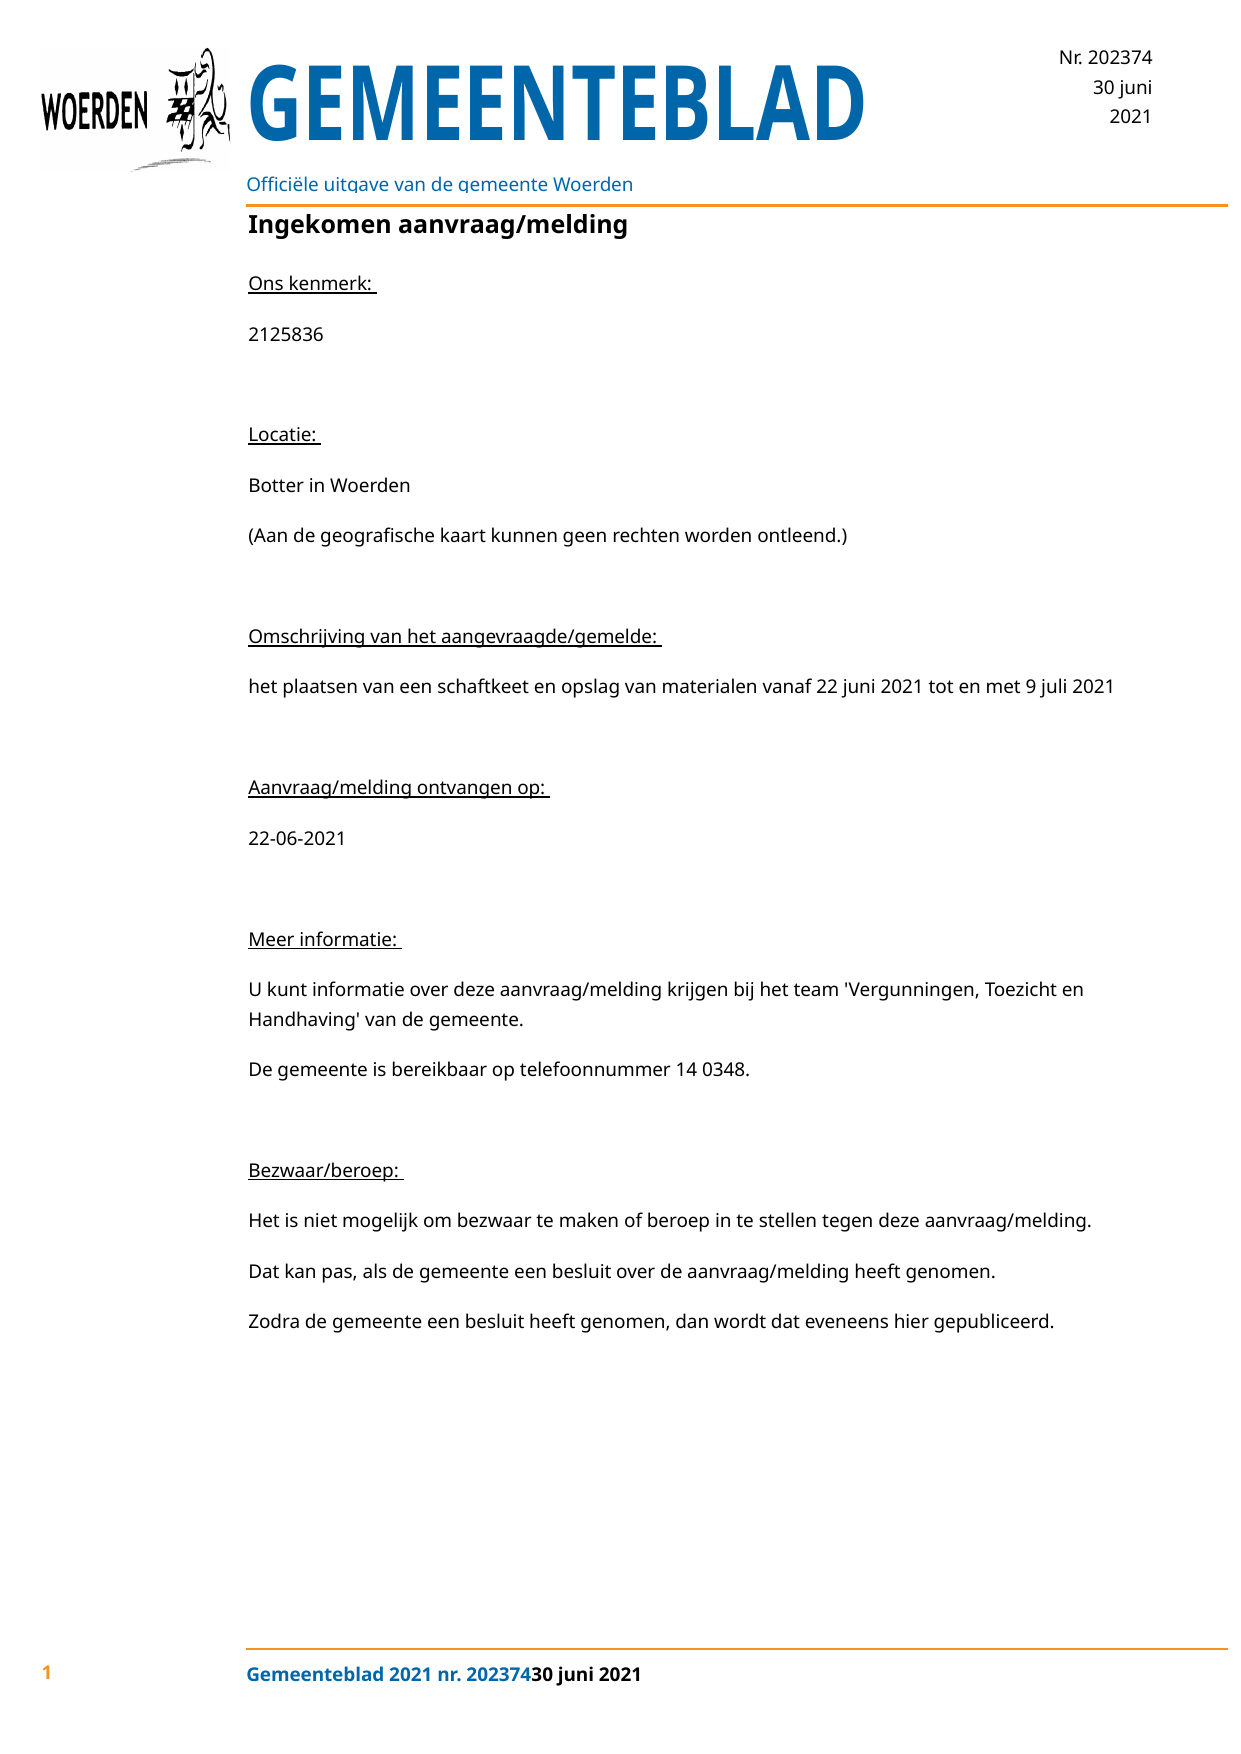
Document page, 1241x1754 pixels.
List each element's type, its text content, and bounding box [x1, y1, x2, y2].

text Omschrijving van het aangevraagde/gemelde: [248, 623, 1152, 649]
text (Aan de geografische kaart kunnen geen rechten worden ontleend.) [248, 522, 1152, 548]
text 2125836 [248, 321, 1152, 346]
text Aanvraag/melding ontvangen op: [248, 774, 1152, 800]
text Bezwaar/beroep: [248, 1157, 1152, 1183]
text Dat kan pas, als de gemeente een besluit over de aanvraag/melding heeft genomen. [248, 1258, 1152, 1283]
picture [41, 47, 231, 172]
text Locatie: [248, 422, 1152, 447]
text 22-06-2021 [248, 825, 1152, 851]
text Ons kenmerk: [248, 270, 1152, 296]
text De gemeente is bereikbaar op telefoonnummer 14 0348. [248, 1056, 1152, 1082]
text Zodra de gemeente een besluit heeft genomen, dan wordt dat eveneens hier gepubliceerd. [248, 1308, 1152, 1334]
text Meer informatie: [248, 926, 1152, 951]
text Het is niet mogelijk om bezwaar te maken of beroep in te stellen tegen deze aanvraag/melding. [248, 1207, 1152, 1233]
text U kunt informatie over deze aanvraag/melding krijgen bij het team 'Vergunningen, Toezicht en Handhaving' van de gemeente. [248, 976, 1152, 1031]
text Ingekomen aanvraag/melding [248, 207, 1152, 241]
text Botter in Woerden [248, 472, 1152, 498]
text het plaatsen van een schaftkeet en opslag van materialen vanaf 22 juni 2021 tot en met 9 juli 2021 [248, 674, 1152, 699]
